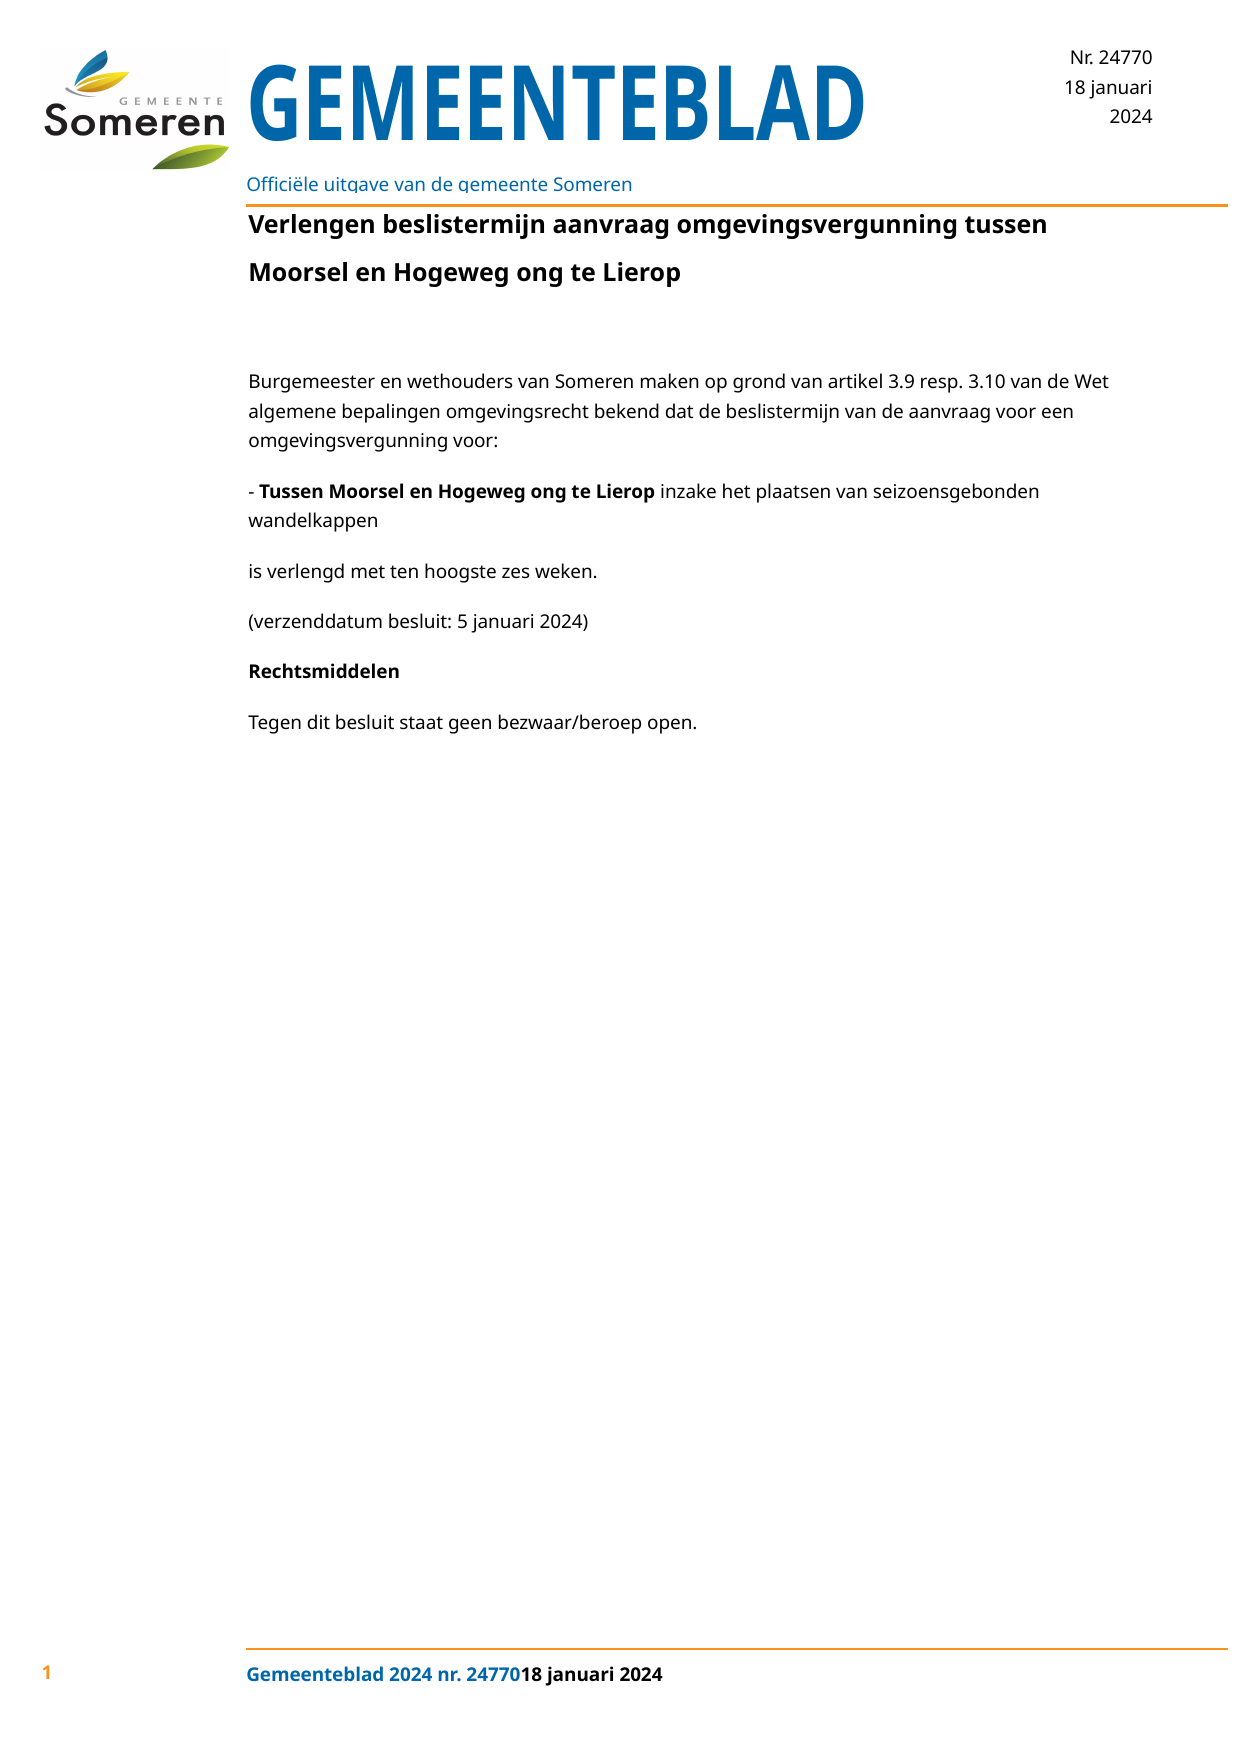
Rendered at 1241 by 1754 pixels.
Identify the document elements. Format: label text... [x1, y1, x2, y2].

picture [41, 47, 231, 172]
text Tegen dit besluit staat geen bezwaar/beroep open. [248, 709, 1152, 735]
text (verzenddatum besluit: 5 januari 2024) [248, 608, 1152, 634]
text - Tussen Moorsel en Hogeweg ong te Lierop inzake het plaatsen van seizoensgebonden wandelkappen [248, 478, 1152, 533]
text Rechtsmiddelen [248, 659, 1152, 684]
text Burgemeester en wethouders van Someren maken op grond van artikel 3.9 resp. 3.10 van de Wet algemene bepalingen omgevingsrecht bekend dat de beslistermijn van de aanvraag voor een omgevingsvergunning voor: [248, 368, 1152, 453]
text Verlengen beslistermijn aanvraag omgevingsvergunning tussen Moorsel en Hogeweg ong te Lierop [248, 207, 1152, 288]
text is verlengd met ten hoogste zes weken. [248, 558, 1152, 584]
